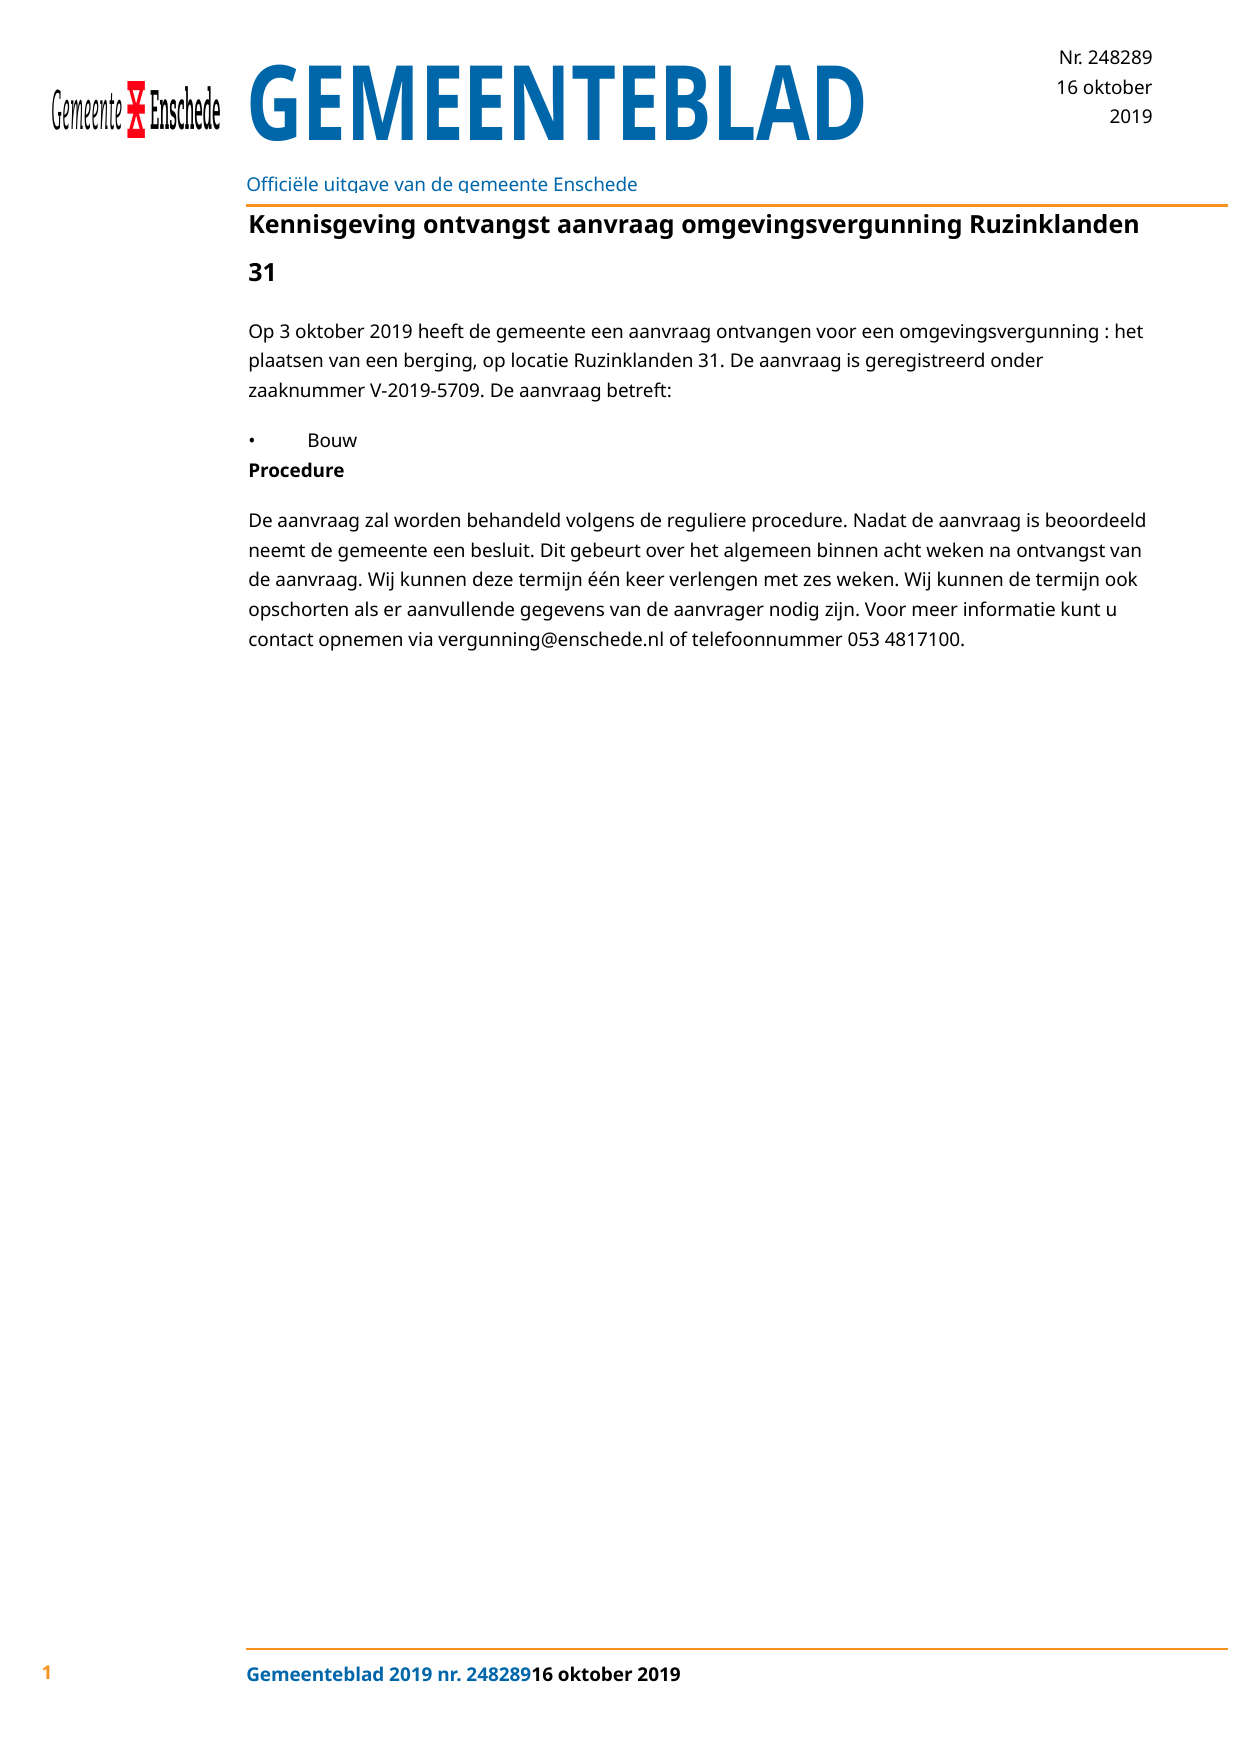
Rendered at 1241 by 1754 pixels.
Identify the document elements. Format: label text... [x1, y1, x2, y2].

list Bouw [248, 427, 1152, 453]
text Op 3 oktober 2019 heeft de gemeente een aanvraag ontvangen voor een omgevingsvergunning : het plaatsen van een berging, op locatie Ruzinklanden 31. De aanvraag is geregistreerd onder zaaknummer V-2019-5709. De aanvraag betreft: [248, 318, 1152, 403]
text De aanvraag zal worden behandeld volgens de reguliere procedure. Nadat de aanvraag is beoordeeld neemt de gemeente een besluit. Dit gebeurt over het algemeen binnen acht weken na ontvangst van de aanvraag. Wij kunnen deze termijn één keer verlengen met zes weken. Wij kunnen de termijn ook opschorten als er aanvullende gegevens van de aanvrager nodig zijn. Voor meer informatie kunt u contact opnemen via vergunning@enschede.nl of telefoonnummer 053 4817100. [248, 507, 1152, 652]
text Kennisgeving ontvangst aanvraag omgevingsvergunning Ruzinklanden 31 [248, 207, 1152, 288]
text Procedure [248, 457, 1152, 483]
picture [41, 47, 231, 172]
